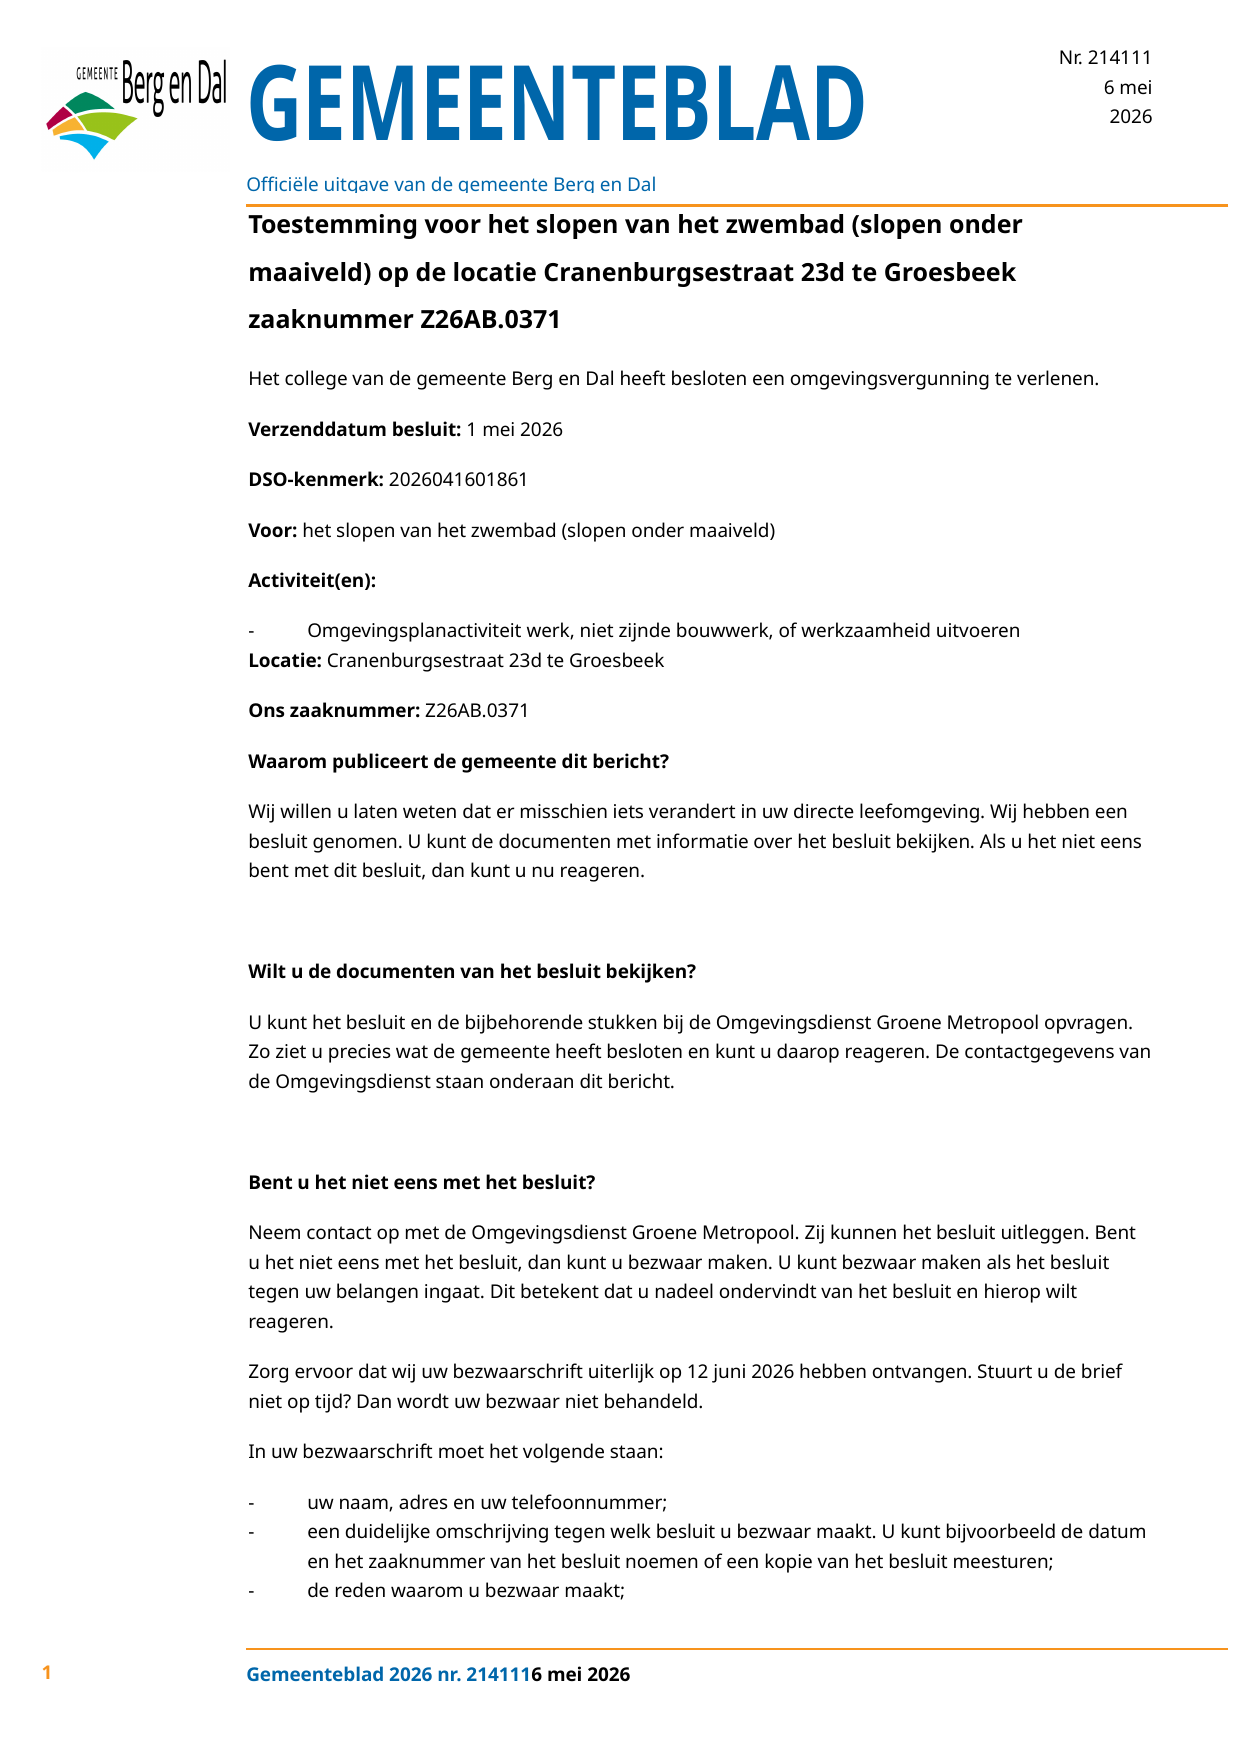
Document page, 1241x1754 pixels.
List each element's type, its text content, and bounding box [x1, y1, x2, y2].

list Omgevingsplanactiviteit werk, niet zijnde bouwwerk, of werkzaamheid uitvoeren [248, 618, 1152, 643]
list uw naam, adres en uw telefoonnummer; [248, 1489, 1152, 1514]
text Waarom publiceert de gemeente dit bericht? [248, 748, 1152, 774]
text Het college van de gemeente Berg en Dal heeft besloten een omgevingsvergunning te verlenen. [248, 366, 1152, 391]
text Neem contact op met de Omgevingsdienst Groene Metropool. Zij kunnen het besluit uitleggen. Bent u het niet eens met het besluit, dan kunt u bezwaar maken. U kunt bezwaar maken als het besluit tegen uw belangen ingaat. Dit betekent dat u nadeel ondervindt van het besluit en hierop wilt reageren. [248, 1219, 1152, 1334]
text Locatie: Cranenburgsestraat 23d te Groesbeek [248, 647, 1152, 673]
list een duidelijke omschrijving tegen welk besluit u bezwaar maakt. U kunt bijvoorbeeld de datum en het zaaknummer van het besluit noemen of een kopie van het besluit meesturen; [248, 1518, 1152, 1574]
picture [41, 47, 231, 172]
text Bent u het niet eens met het besluit? [248, 1169, 1152, 1194]
text Activiteit(en): [248, 567, 1152, 593]
text Wij willen u laten weten dat er misschien iets verandert in uw directe leefomgeving. Wij hebben een besluit genomen. U kunt de documenten met informatie over het besluit bekijken. Als u het niet eens bent met dit besluit, dan kunt u nu reageren. [248, 798, 1152, 883]
text Zorg ervoor dat wij uw bezwaarschrift uiterlijk op 12 juni 2026 hebben ontvangen. Stuurt u de brief niet op tijd? Dan wordt uw bezwaar niet behandeld. [248, 1358, 1152, 1414]
text Verzenddatum besluit: 1 mei 2026 [248, 416, 1152, 442]
text Wilt u de documenten van het besluit bekijken? [248, 958, 1152, 984]
text Toestemming voor het slopen van het zwembad (slopen onder maaiveld) op de locatie Cranenburgsestraat 23d te Groesbeek zaaknummer Z26AB.0371 [248, 207, 1152, 336]
list de reden waarom u bezwaar maakt; [248, 1578, 1152, 1603]
text In uw bezwaarschrift moet het volgende staan: [248, 1438, 1152, 1464]
text DSO-kenmerk: 2026041601861 [248, 466, 1152, 492]
text Ons zaaknummer: Z26AB.0371 [248, 698, 1152, 723]
text Voor: het slopen van het zwembad (slopen onder maaiveld) [248, 517, 1152, 542]
text U kunt het besluit en de bijbehorende stukken bij de Omgevingsdienst Groene Metropool opvragen. Zo ziet u precies wat de gemeente heeft besloten en kunt u daarop reageren. De contactgegevens van de Omgevingsdienst staan onderaan dit bericht. [248, 1009, 1152, 1094]
